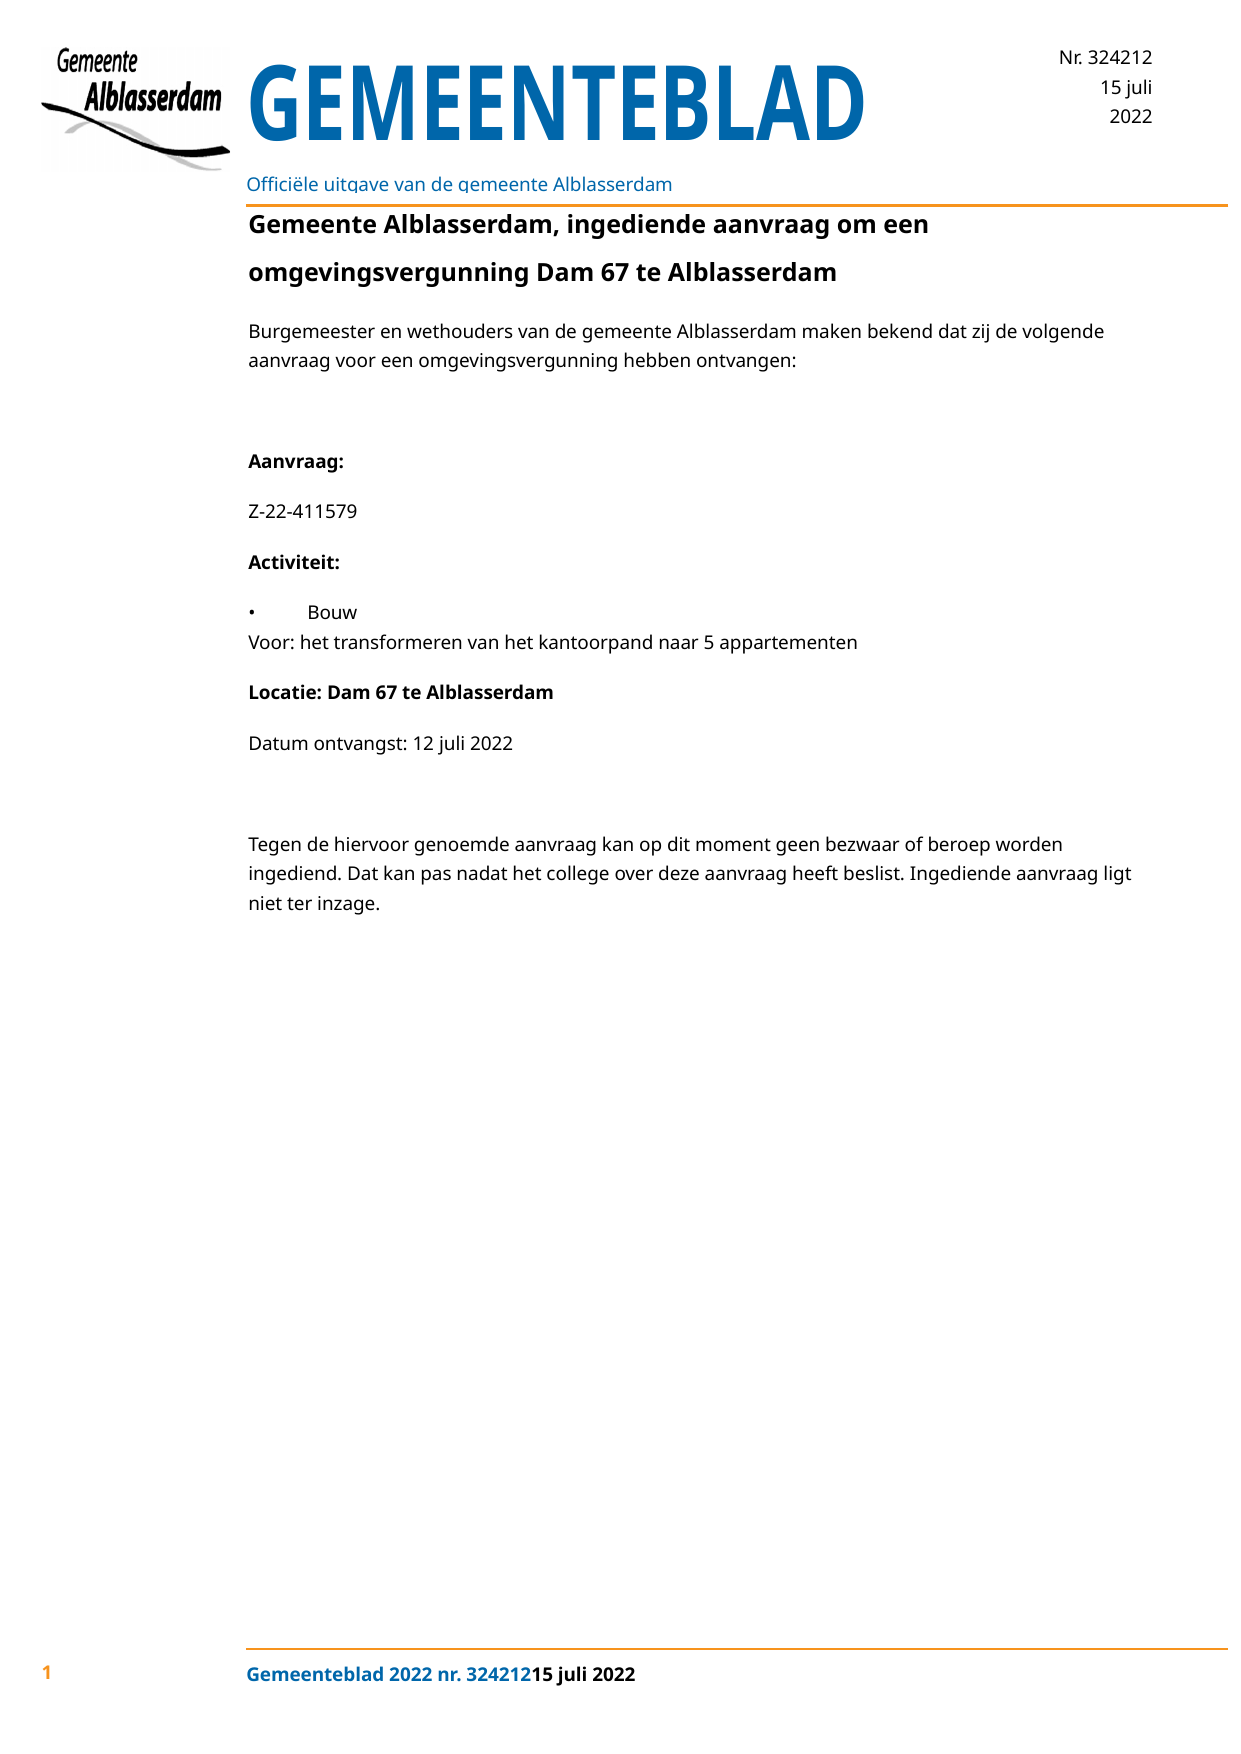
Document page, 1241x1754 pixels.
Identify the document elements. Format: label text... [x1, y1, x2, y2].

text Datum ontvangst: 12 juli 2022 [248, 730, 1152, 756]
text Burgemeester en wethouders van de gemeente Alblasserdam maken bekend dat zij de volgende aanvraag voor een omgevingsvergunning hebben ontvangen: [248, 318, 1152, 373]
text Voor: het transformeren van het kantoorpand naar 5 appartementen [248, 629, 1152, 655]
text Aanvraag: [248, 448, 1152, 474]
text Z-22-411579 [248, 499, 1152, 524]
text Activiteit: [248, 549, 1152, 575]
picture [41, 47, 231, 172]
text Gemeente Alblasserdam, ingediende aanvraag om een omgevingsvergunning Dam 67 te Alblasserdam [248, 207, 1152, 288]
list Bouw [248, 599, 1152, 625]
text Locatie: Dam 67 te Alblasserdam [248, 679, 1152, 705]
text Tegen de hiervoor genoemde aanvraag kan op dit moment geen bezwaar of beroep worden ingediend. Dat kan pas nadat het college over deze aanvraag heeft beslist. Ingediende aanvraag ligt niet ter inzage. [248, 831, 1152, 916]
